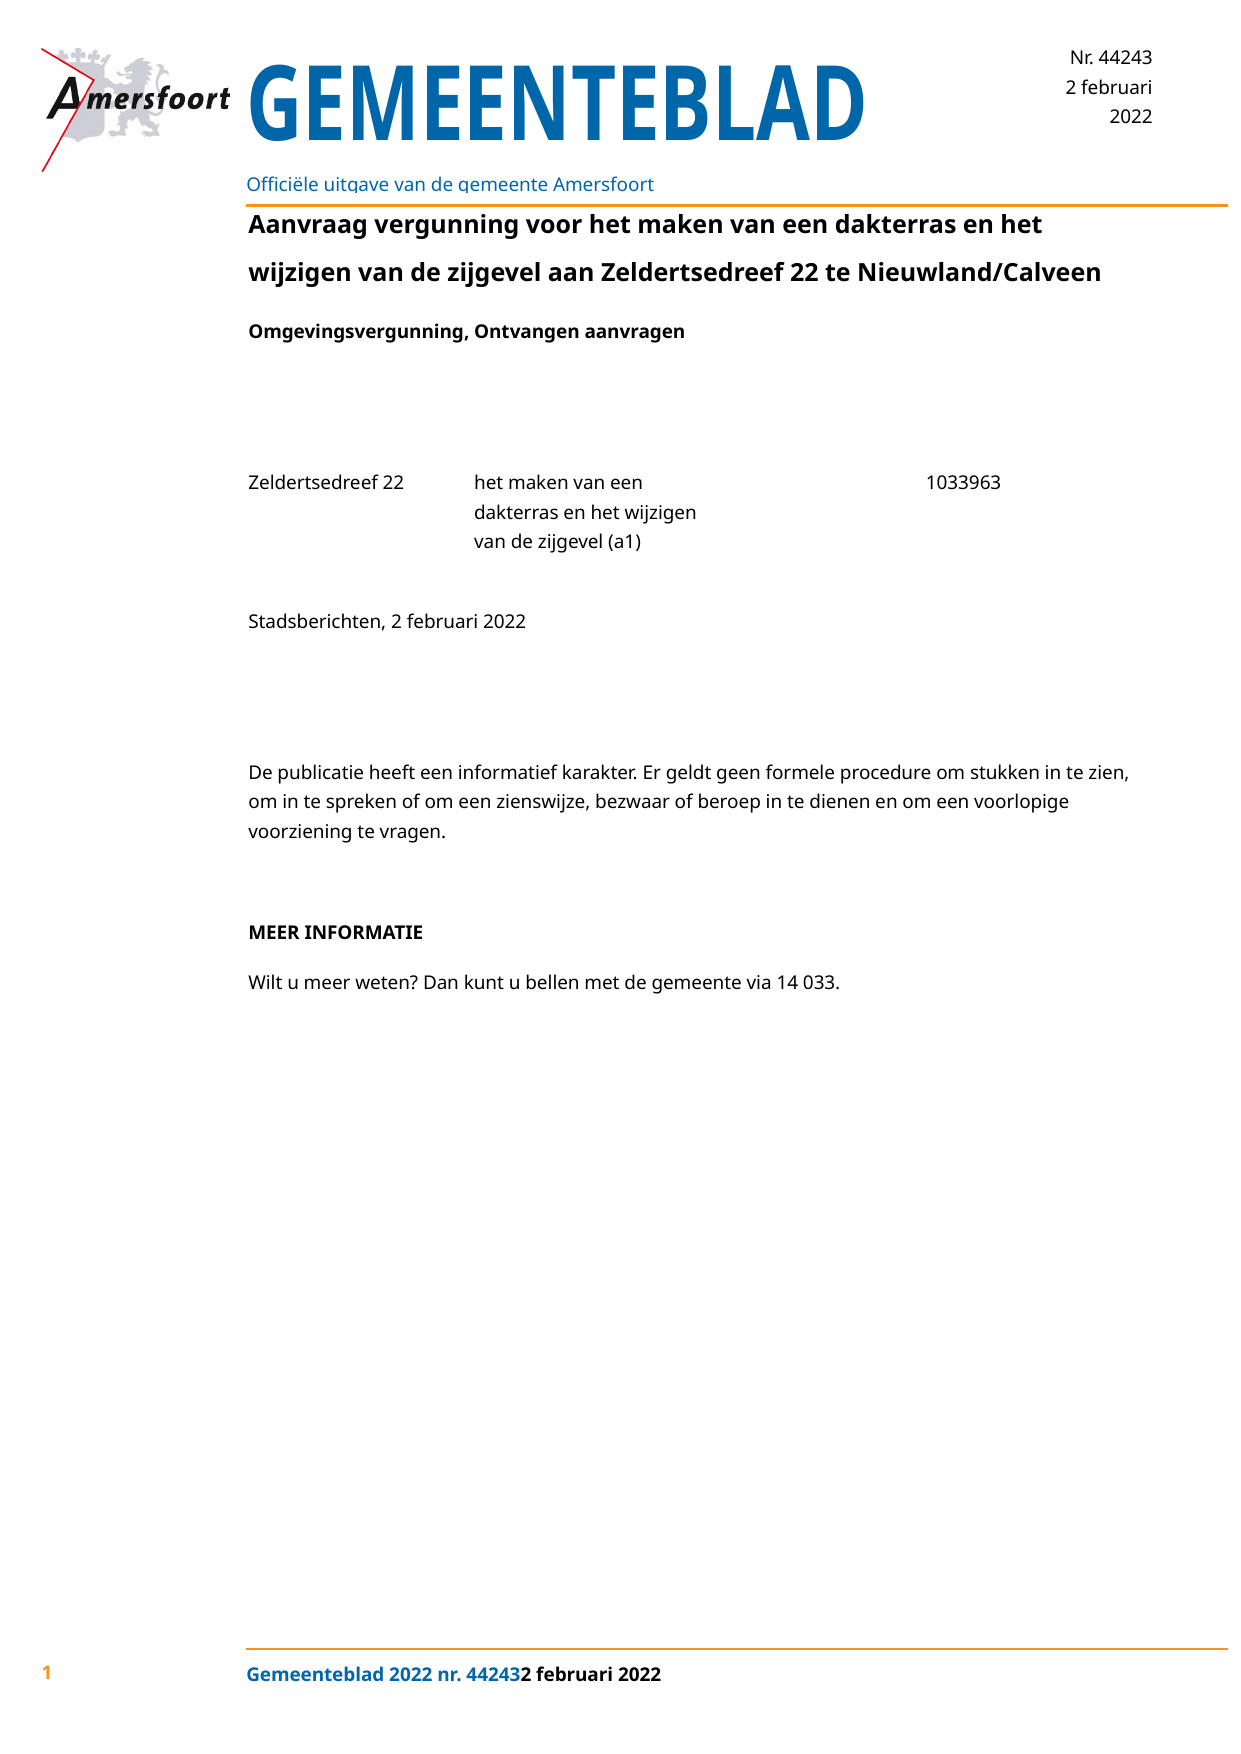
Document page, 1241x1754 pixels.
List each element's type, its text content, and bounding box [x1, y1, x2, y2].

table_header [700, 469, 926, 554]
text Aanvraag vergunning voor het maken van een dakterras en het wijzigen van de zijgevel aan Zeldertsedreef 22 te Nieuwland/Calveen [248, 207, 1152, 288]
text De publicatie heeft een informatief karakter. Er geldt geen formele procedure om stukken in te zien, om in te spreken of om een zienswijze, bezwaar of beroep in te dienen en om een voorlopige voorziening te vragen. [248, 759, 1152, 844]
text Omgevingsvergunning, Ontvangen aanvragen [248, 318, 1152, 344]
table_header 1033963 [926, 469, 1152, 554]
picture [41, 47, 231, 172]
text MEER INFORMATIE [248, 919, 1152, 945]
text Wilt u meer weten? Dan kunt u bellen met de gemeente via 14 033. [248, 969, 1152, 995]
table_header Zeldertsedreef 22 [248, 469, 474, 554]
text Stadsberichten, 2 februari 2022 [248, 608, 1152, 633]
table_header het maken van een dakterras en het wijzigen van de zijgevel (a1) [474, 469, 700, 554]
